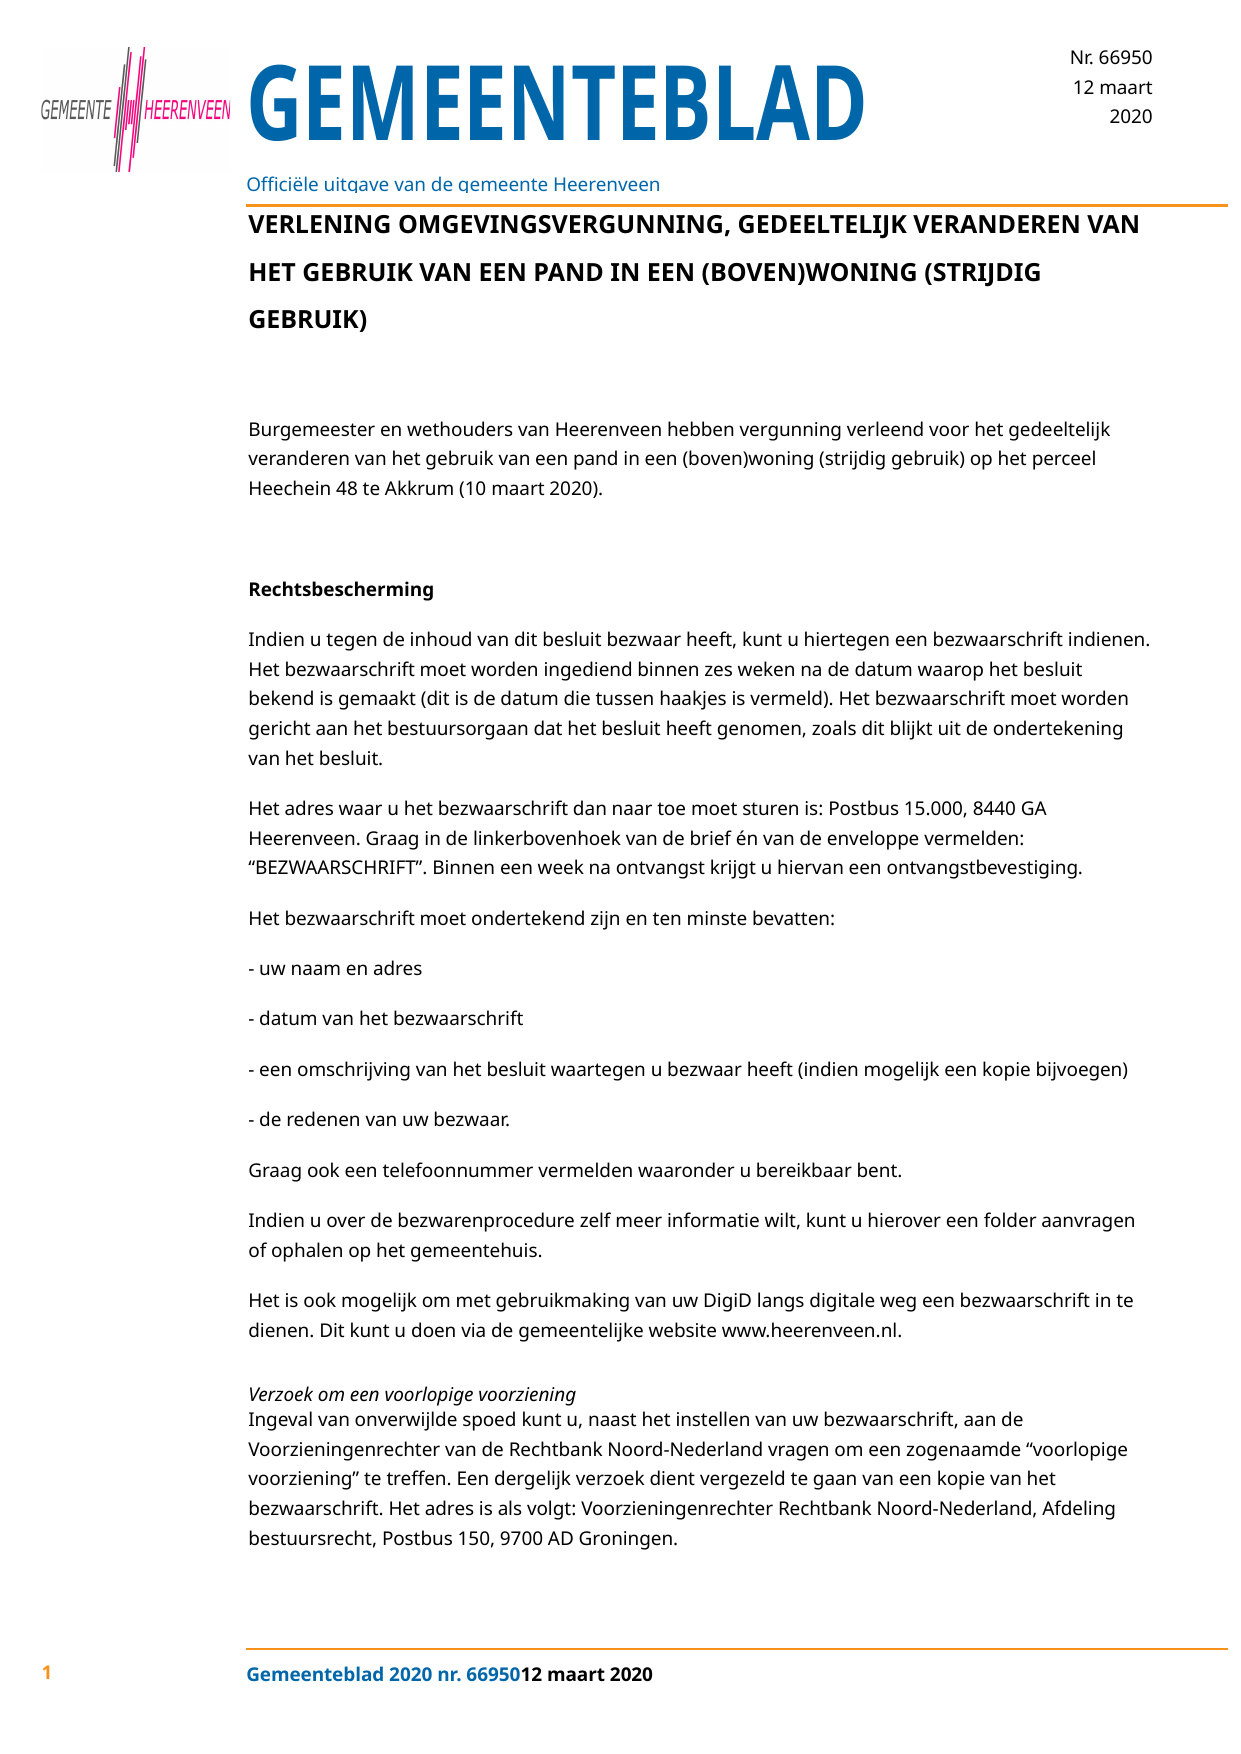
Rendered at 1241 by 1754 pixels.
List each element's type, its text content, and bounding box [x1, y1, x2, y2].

text - uw naam en adres [248, 955, 1152, 981]
text Het is ook mogelijk om met gebruikmaking van uw DigiD langs digitale weg een bezwaarschrift in te dienen. Dit kunt u doen via de gemeentelijke website www.heerenveen.nl. [248, 1287, 1152, 1342]
text Indien u tegen de inhoud van dit besluit bezwaar heeft, kunt u hiertegen een bezwaarschrift indienen. Het bezwaarschrift moet worden ingediend binnen zes weken na de datum waarop het besluit bekend is gemaakt (dit is de datum die tussen haakjes is vermeld). Het bezwaarschrift moet worden gericht aan het bestuursorgaan dat het besluit heeft genomen, zoals dit blijkt uit de ondertekening van het besluit. [248, 626, 1152, 770]
text Ingeval van onverwijlde spoed kunt u, naast het instellen van uw bezwaarschrift, aan de Voorzieningenrechter van de Rechtbank Noord-Nederland vragen om een zogenaamde “voorlopige voorziening” te treffen. Een dergelijk verzoek dient vergezeld te gaan van een kopie van het bezwaarschrift. Het adres is als volgt: Voorzieningenrechter Rechtbank Noord-Nederland, Afdeling bestuursrecht, Postbus 150, 9700 AD Groningen. [248, 1406, 1152, 1551]
text - datum van het bezwaarschrift [248, 1006, 1152, 1031]
text Verzoek om een voorlopige voorziening [248, 1381, 1152, 1406]
text VERLENING OMGEVINGSVERGUNNING, GEDEELTELIJK VERANDEREN VAN HET GEBRUIK VAN EEN PAND IN EEN (BOVEN)WONING (STRIJDIG GEBRUIK) [248, 207, 1152, 336]
text Rechtsbescherming [248, 576, 1152, 602]
text Graag ook een telefoonnummer vermelden waaronder u bereikbaar bent. [248, 1157, 1152, 1182]
picture [41, 47, 231, 172]
text Het bezwaarschrift moet ondertekend zijn en ten minste bevatten: [248, 905, 1152, 930]
text Indien u over de bezwarenprocedure zelf meer informatie wilt, kunt u hierover een folder aanvragen of ophalen op het gemeentehuis. [248, 1207, 1152, 1262]
text Burgemeester en wethouders van Heerenveen hebben vergunning verleend voor het gedeeltelijk veranderen van het gebruik van een pand in een (boven)woning (strijdig gebruik) op het perceel Heechein 48 te Akkrum (10 maart 2020). [248, 416, 1152, 501]
text - een omschrijving van het besluit waartegen u bezwaar heeft (indien mogelijk een kopie bijvoegen) [248, 1056, 1152, 1082]
text - de redenen van uw bezwaar. [248, 1106, 1152, 1132]
text Het adres waar u het bezwaarschrift dan naar toe moet sturen is: Postbus 15.000, 8440 GA Heerenveen. Graag in de linkerbovenhoek van de brief én van de enveloppe vermelden: “BEZWAARSCHRIFT”. Binnen een week na ontvangst krijgt u hiervan een ontvangstbevestiging. [248, 795, 1152, 880]
